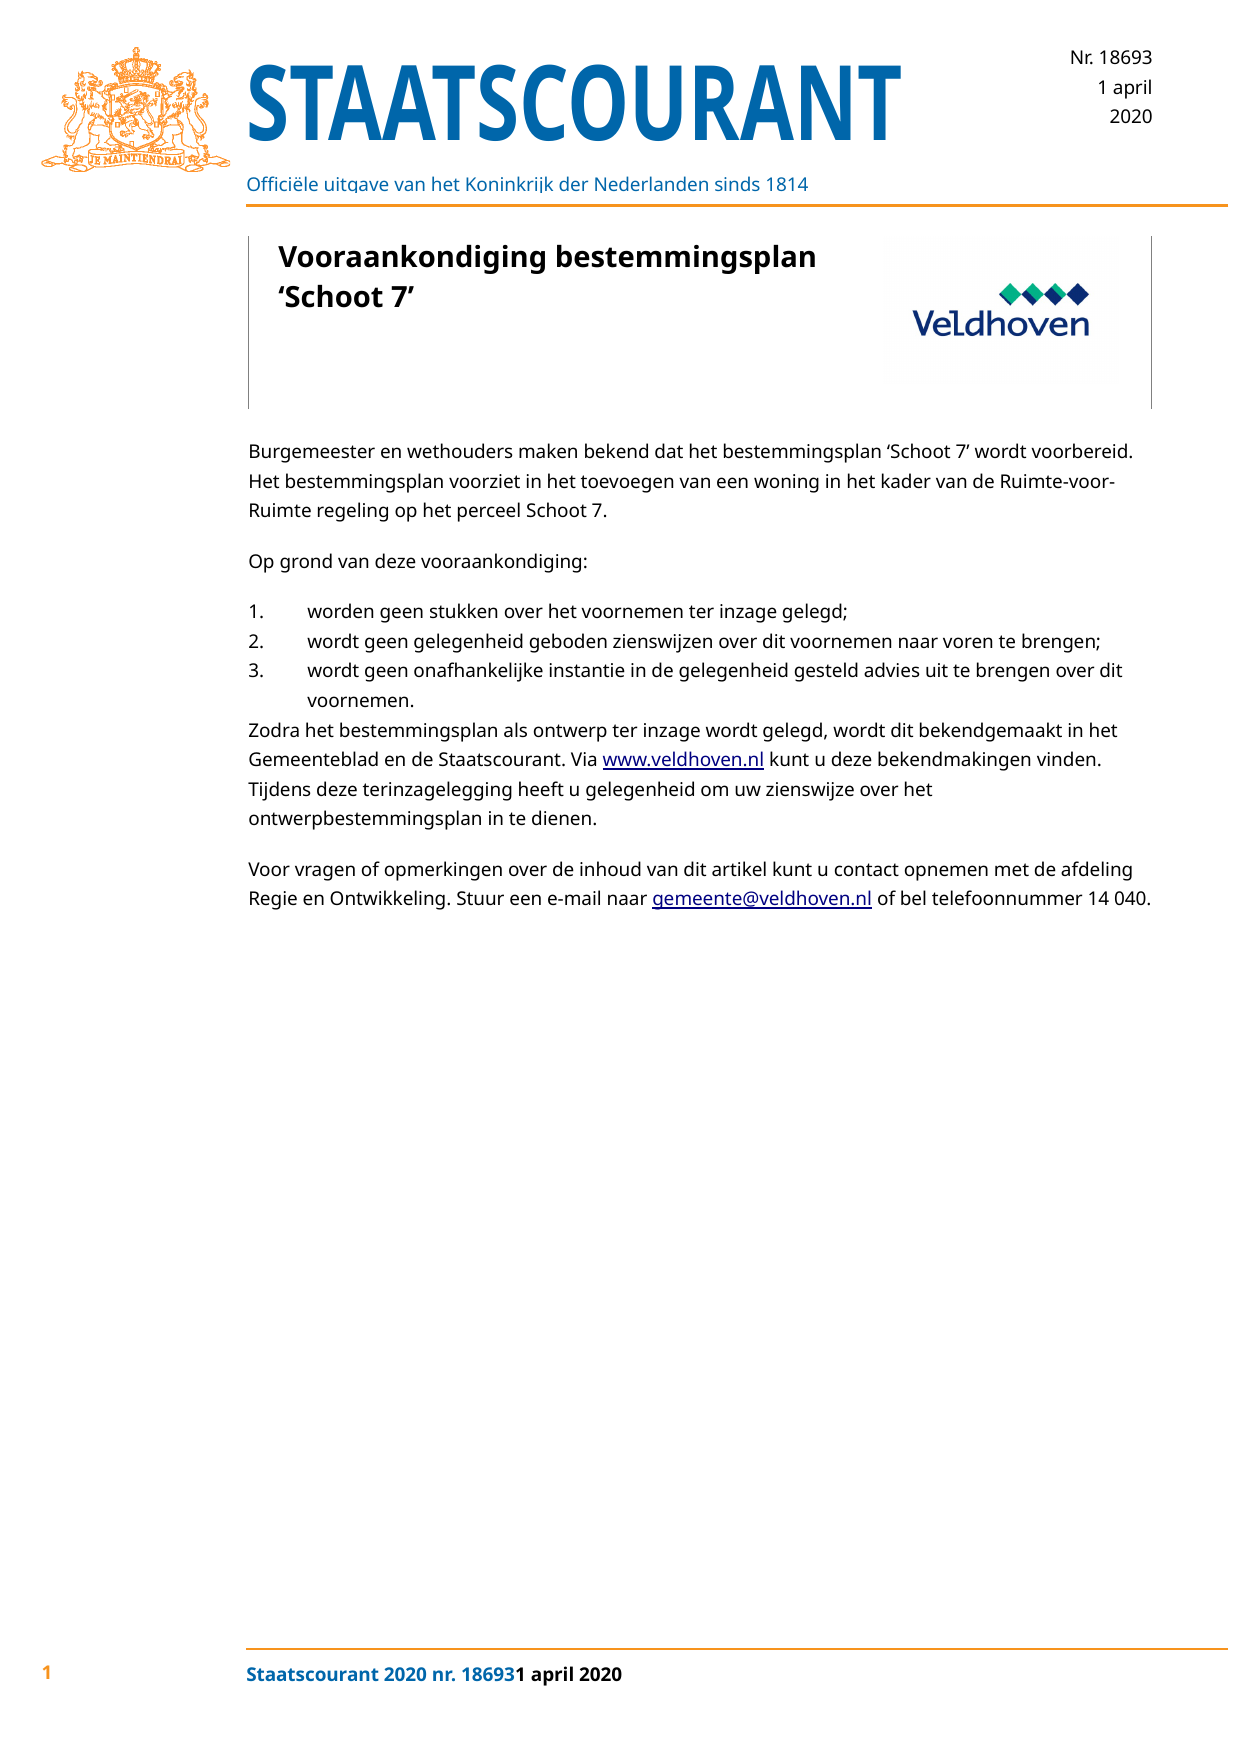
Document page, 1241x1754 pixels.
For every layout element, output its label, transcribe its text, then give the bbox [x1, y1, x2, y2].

list worden geen stukken over het voornemen ter inzage gelegd; [248, 598, 1152, 624]
text Zodra het bestemmingsplan als ontwerp ter inzage wordt gelegd, wordt dit bekendgemaakt in het Gemeenteblad en de Staatscourant. Via www.veldhoven.nl kunt u deze bekendmakingen vinden. Tijdens deze terinzagelegging heeft u gelegenheid om uw zienswijze over het ontwerpbestemmingsplan in te dienen. [248, 717, 1152, 831]
list wordt geen gelegenheid geboden zienswijzen over dit voornemen naar voren te brengen; [248, 628, 1152, 654]
table_header [850, 236, 1151, 409]
picture [41, 47, 231, 172]
text Voor vragen of opmerkingen over de inhoud van dit artikel kunt u contact opnemen met de afdeling Regie en Ontwikkeling. Stuur een e-mail naar gemeente@veldhoven.nl of bel telefoonnummer 14 040. [248, 856, 1152, 911]
text Burgemeester en wethouders maken bekend dat het bestemmingsplan ‘Schoot 7’ wordt voorbereid. Het bestemmingsplan voorziet in het toevoegen van een woning in het kader van de Ruimte-voor-Ruimte regeling op het perceel Schoot 7. [248, 438, 1152, 523]
picture [882, 236, 1119, 384]
list wordt geen onafhankelijke instantie in de gelegenheid gesteld advies uit te brengen over dit voornemen. [248, 658, 1152, 713]
table_header Vooraankondiging bestemmingsplan ‘Schoot 7’ [249, 236, 850, 409]
text Op grond van deze vooraankondiging: [248, 548, 1152, 574]
